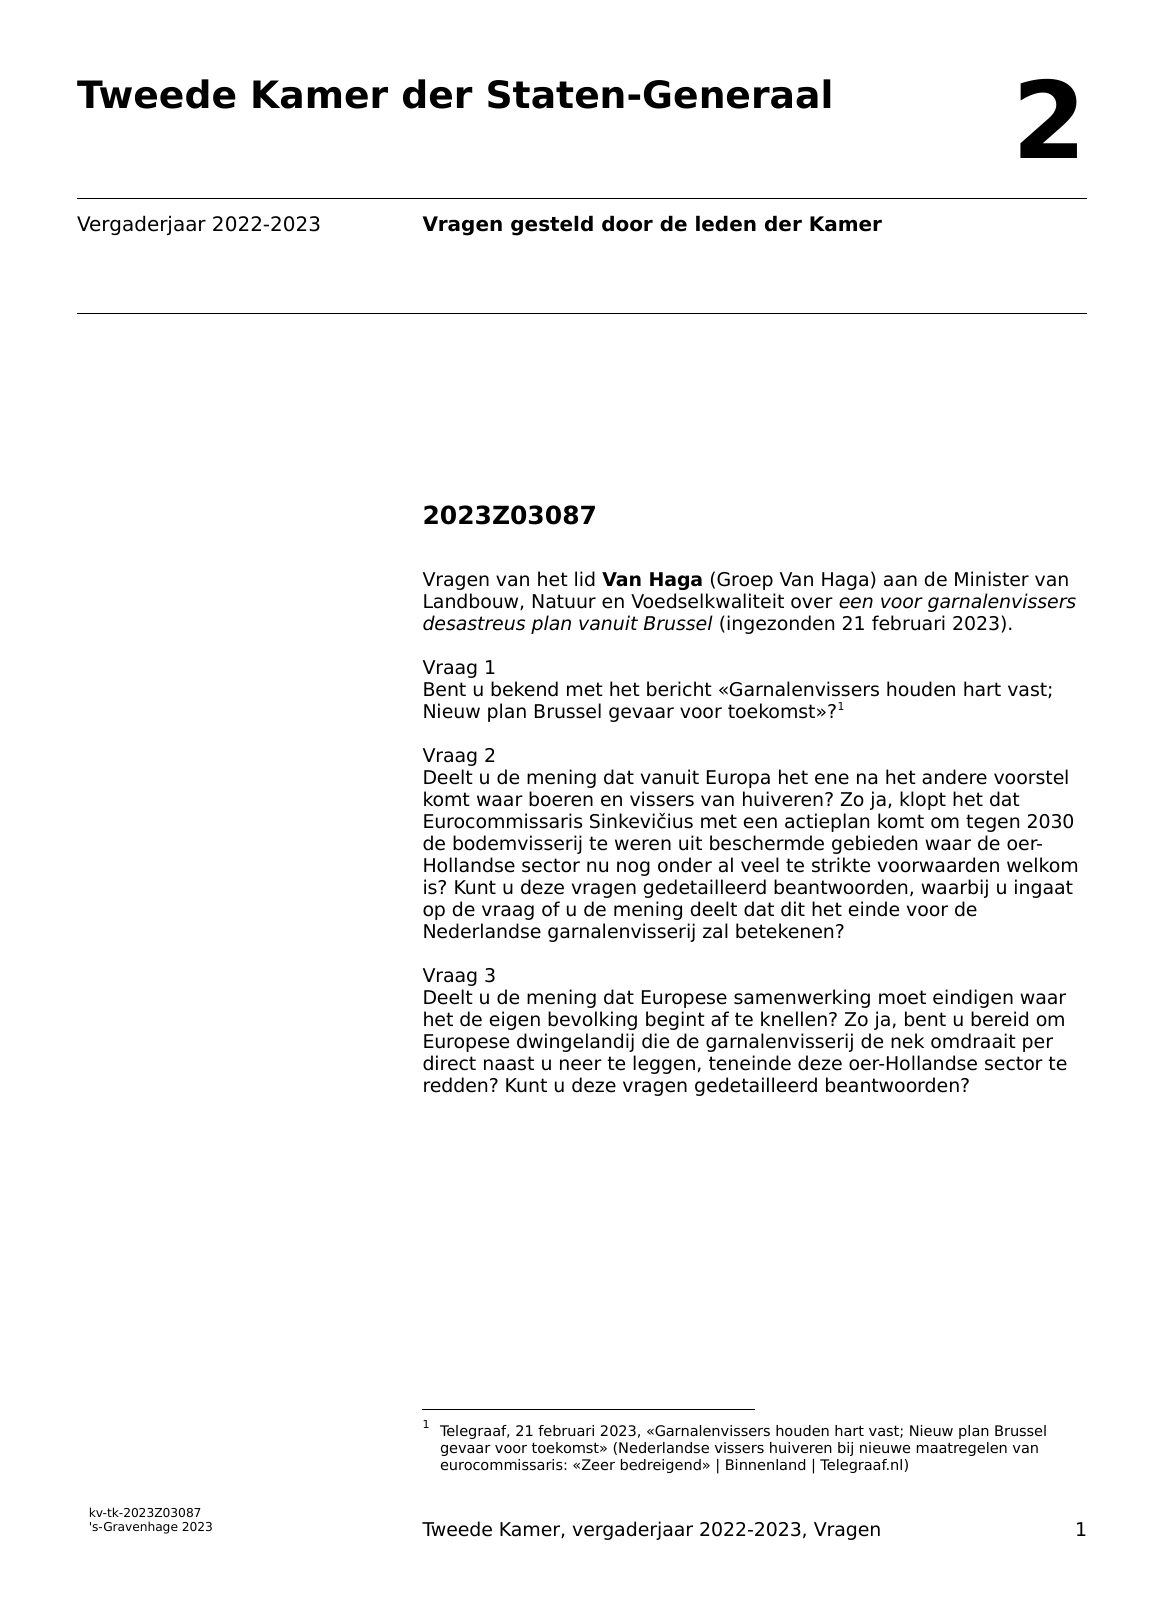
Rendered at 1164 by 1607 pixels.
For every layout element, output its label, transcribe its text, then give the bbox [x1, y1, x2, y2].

text Deelt u de mening dat Europese samenwerking moet eindigen waar het de eigen bevolking begint af te knellen? Zo ja, bent u bereid om Europese dwingelandij die de garnalenvisserij de nek omdraait per direct naast u neer te leggen, teneinde deze oer-Hollandse sector te redden? Kunt u deze vragen gedetailleerd beantwoorden? [422, 987, 1087, 1097]
text Deelt u de mening dat vanuit Europa het ene na het andere voorstel komt waar boeren en vissers van huiveren? Zo ja, klopt het dat Eurocommissaris Sinkevičius met een actieplan komt om tegen 2030 de bodemvisserij te weren uit beschermde gebieden waar de oer-Hollandse sector nu nog onder al veel te strikte voorwaarden welkom is? Kunt u deze vragen gedetailleerd beantwoorden, waarbij u ingaat op de vraag of u de mening deelt dat dit het einde voor de Nederlandse garnalenvisserij zal betekenen? [422, 767, 1087, 943]
table_header 2 [886, 59, 1087, 198]
text Bent u bekend met het bericht «Garnalenvissers houden hart vast; Nieuw plan Brussel gevaar voor toekomst»? [422, 679, 1087, 723]
text Vraag 1 [422, 657, 1087, 679]
table_header Tweede Kamer der Staten-Generaal [77, 59, 886, 198]
text kv-tk-2023Z03087 [88, 1506, 323, 1520]
text Vraag 2 [422, 745, 1087, 767]
table_cell Vragen gesteld door de leden der Kamer [422, 199, 1087, 313]
text 2023Z03087 [422, 501, 1087, 531]
text Vraag 3 [422, 965, 1087, 987]
text Vragen van het lid Van Haga (Groep Van Haga) aan de Minister van Landbouw, Natuur en Voedselkwaliteit over een voor garnalenvissers desastreus plan vanuit Brussel (ingezonden 21 februari 2023). [422, 569, 1087, 635]
table_cell Vergaderjaar 2022-2023 [77, 199, 422, 313]
text Telegraaf, 21 februari 2023, «Garnalenvissers houden hart vast; Nieuw plan Brussel gevaar voor toekomst» (Nederlandse vissers huiveren bij nieuwe maatregelen van eurocommissaris: «Zeer bedreigend» | Binnenland | Telegraaf.nl) [422, 1418, 1087, 1474]
text 's-Gravenhage 2023 [88, 1520, 323, 1534]
